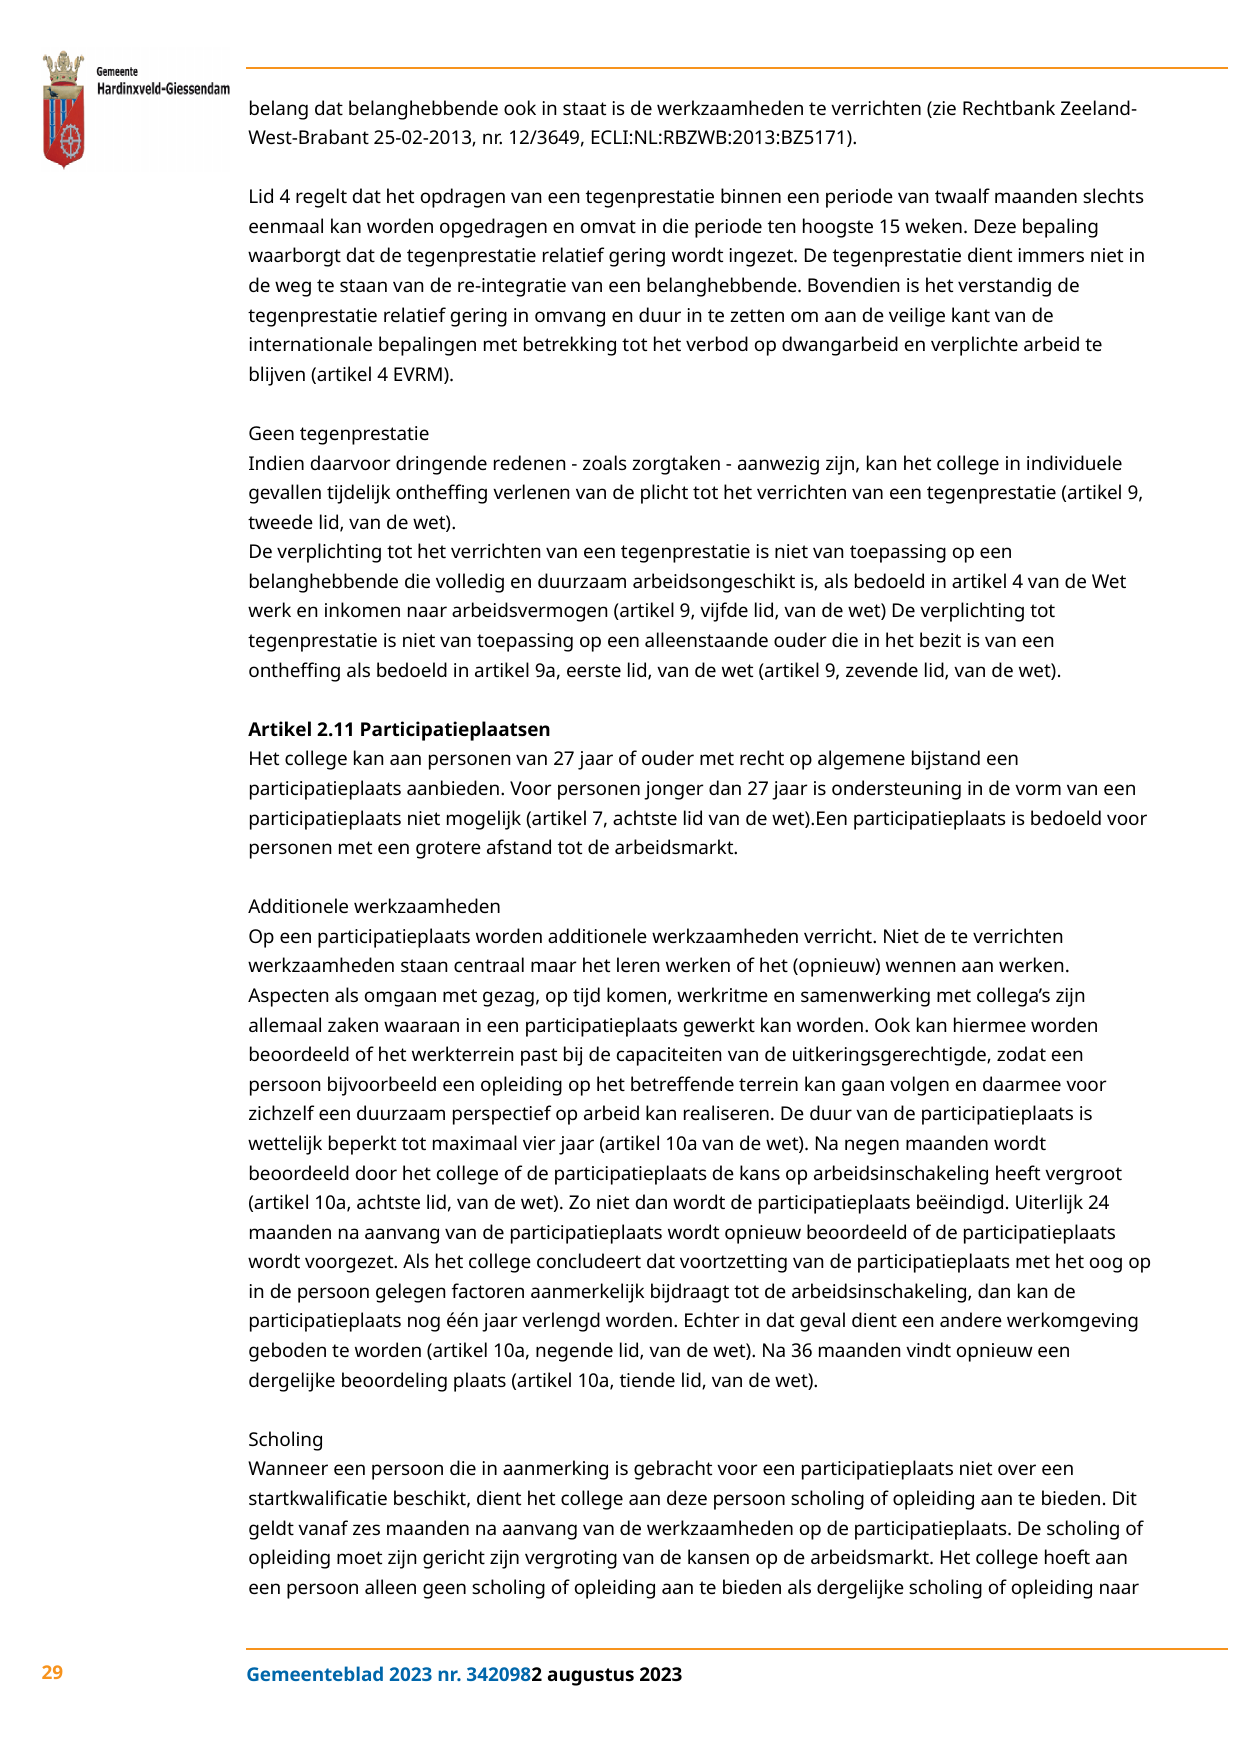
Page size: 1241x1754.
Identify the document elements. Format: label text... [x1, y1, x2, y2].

text Additionele werkzaamheden [248, 893, 1152, 919]
text Scholing [248, 1426, 1152, 1452]
text De verplichting tot het verrichten van een tegenprestatie is niet van toepassing op een belanghebbende die volledig en duurzaam arbeidsongeschikt is, als bedoeld in artikel 4 van de Wet werk en inkomen naar arbeidsvermogen (artikel 9, vijfde lid, van de wet) De verplichting tot tegenprestatie is niet van toepassing op een alleenstaande ouder die in het bezit is van een ontheffing als bedoeld in artikel 9a, eerste lid, van de wet (artikel 9, zevende lid, van de wet). [248, 538, 1152, 683]
text Artikel 2.11 Participatieplaatsen [248, 716, 1152, 742]
text Indien daarvoor dringende redenen - zoals zorgtaken - aanwezig zijn, kan het college in individuele gevallen tijdelijk ontheffing verlenen van de plicht tot het verrichten van een tegenprestatie (artikel 9, tweede lid, van de wet). [248, 450, 1152, 535]
picture [41, 47, 231, 172]
text Lid 4 regelt dat het opdragen van een tegenprestatie binnen een periode van twaalf maanden slechts eenmaal kan worden opgedragen en omvat in die periode ten hoogste 15 weken. Deze bepaling waarborgt dat de tegenprestatie relatief gering wordt ingezet. De tegenprestatie dient immers niet in de weg te staan van de re-integratie van een belanghebbende. Bovendien is het verstandig de tegenprestatie relatief gering in omvang en duur in te zetten om aan de veilige kant van de internationale bepalingen met betrekking tot het verbod op dwangarbeid en verplichte arbeid te blijven (artikel 4 EVRM). [248, 183, 1152, 387]
text belang dat belanghebbende ook in staat is de werkzaamheden te verrichten (zie Rechtbank Zeeland-West-Brabant 25-02-2013, nr. 12/3649, ECLI:NL:RBZWB:2013:BZ5171). [248, 95, 1152, 150]
text Geen tegenprestatie [248, 420, 1152, 446]
text Het college kan aan personen van 27 jaar of ouder met recht op algemene bijstand een participatieplaats aanbieden. Voor personen jonger dan 27 jaar is ondersteuning in de vorm van een participatieplaats niet mogelijk (artikel 7, achtste lid van de wet).Een participatieplaats is bedoeld voor personen met een grotere afstand tot de arbeidsmarkt. [248, 746, 1152, 860]
text Wanneer een persoon die in aanmerking is gebracht voor een participatieplaats niet over een startkwalificatie beschikt, dient het college aan deze persoon scholing of opleiding aan te bieden. Dit geldt vanaf zes maanden na aanvang van de werkzaamheden op de participatieplaats. De scholing of opleiding moet zijn gericht zijn vergroting van de kansen op de arbeidsmarkt. Het college hoeft aan een persoon alleen geen scholing of opleiding aan te bieden als dergelijke scholing of opleiding naar [248, 1456, 1152, 1600]
text Op een participatieplaats worden additionele werkzaamheden verricht. Niet de te verrichten werkzaamheden staan centraal maar het leren werken of het (opnieuw) wennen aan werken. Aspecten als omgaan met gezag, op tijd komen, werkritme en samenwerking met collega’s zijn allemaal zaken waaraan in een participatieplaats gewerkt kan worden. Ook kan hiermee worden beoordeeld of het werkterrein past bij de capaciteiten van de uitkeringsgerechtigde, zodat een persoon bijvoorbeeld een opleiding op het betreffende terrein kan gaan volgen en daarmee voor zichzelf een duurzaam perspectief op arbeid kan realiseren. De duur van de participatieplaats is wettelijk beperkt tot maximaal vier jaar (artikel 10a van de wet). Na negen maanden wordt beoordeeld door het college of de participatieplaats de kans op arbeidsinschakeling heeft vergroot (artikel 10a, achtste lid, van de wet). Zo niet dan wordt de participatieplaats beëindigd. Uiterlijk 24 maanden na aanvang van de participatieplaats wordt opnieuw beoordeeld of de participatieplaats wordt voorgezet. Als het college concludeert dat voortzetting van de participatieplaats met het oog op in de persoon gelegen factoren aanmerkelijk bijdraagt tot de arbeidsinschakeling, dan kan de participatieplaats nog één jaar verlengd worden. Echter in dat geval dient een andere werkomgeving geboden te worden (artikel 10a, negende lid, van de wet). Na 36 maanden vindt opnieuw een dergelijke beoordeling plaats (artikel 10a, tiende lid, van de wet). [248, 923, 1152, 1393]
